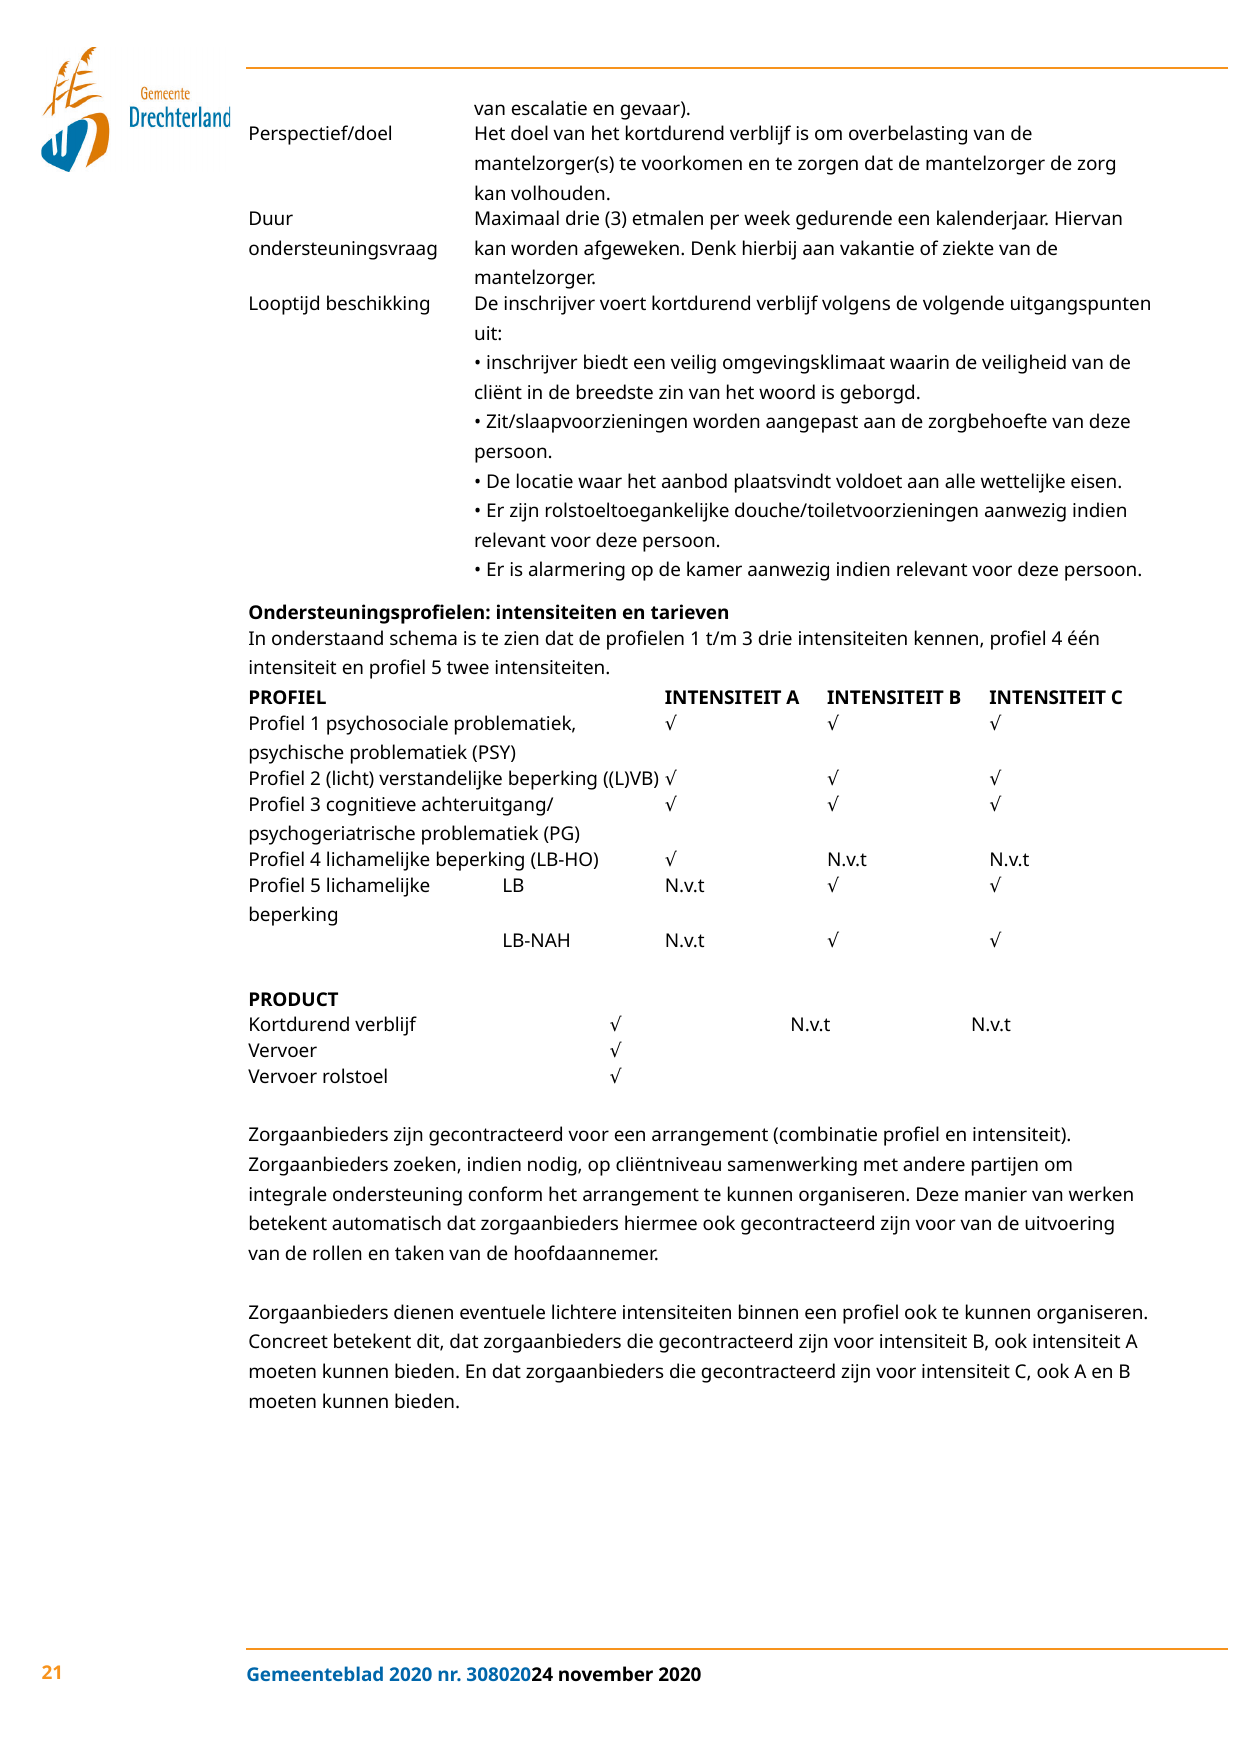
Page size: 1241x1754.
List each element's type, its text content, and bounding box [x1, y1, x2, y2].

table_cell De inschrijver voert kortdurend verblijf volgens de volgende uitgangspunten uit: • inschrijver biedt een veilig omgevingsklimaat waarin de veiligheid van de cliënt in de breedste zin van het woord is geborgd. • Zit/slaapvoorzieningen worden aangepast aan de zorgbehoefte van deze persoon. • De locatie waar het aanbod plaatsvindt voldoet aan alle wettelijke eisen. • Er zijn rolstoeltoegankelijke douche/toiletvoorzieningen aanwezig indien relevant voor deze persoon. • Er is alarmering op de kamer aanwezig indien relevant voor deze persoon. [474, 290, 1152, 582]
table_cell Maximaal drie (3) etmalen per week gedurende een kalenderjaar. Hiervan kan worden afgeweken. Denk hierbij aan vakantie of ziekte van de mantelzorger. [474, 205, 1152, 290]
table_cell LB [502, 872, 664, 927]
table_cell √ [989, 765, 1152, 791]
table_cell [790, 1037, 971, 1063]
table_cell [248, 927, 502, 953]
text Zorgaanbieders zijn gecontracteerd voor een arrangement (combinatie profiel en intensiteit). Zorgaanbieders zoeken, indien nodig, op cliëntniveau samenwerking met andere partijen om integrale ondersteuning conform het arrangement te kunnen organiseren. Deze manier van werken betekent automatisch dat zorgaanbieders hiermee ook gecontracteerd zijn voor van de uitvoering van de rollen en taken van de hoofdaannemer. [248, 1122, 1152, 1266]
table_header PRODUCT [248, 986, 1152, 1012]
table_cell √ [989, 710, 1152, 765]
table_cell √ [609, 1012, 790, 1037]
table_cell van escalatie en gevaar). [474, 95, 1152, 121]
table_header PROFIEL [248, 684, 664, 710]
table_cell √ [827, 710, 989, 765]
table_cell Profiel 2 (licht) verstandelijke beperking ((L)VB) [248, 765, 664, 791]
table_cell N.v.t [665, 927, 827, 953]
table_cell √ [609, 1063, 790, 1089]
table_cell N.v.t [790, 1012, 971, 1037]
text In onderstaand schema is te zien dat de profielen 1 t/m 3 drie intensiteiten kennen, profiel 4 één intensiteit en profiel 5 twee intensiteiten. [248, 625, 1152, 680]
picture [226, 115, 231, 124]
table_cell Profiel 4 lichamelijke beperking (LB-HO) [248, 846, 664, 872]
table_cell N.v.t [989, 846, 1152, 872]
table_cell √ [989, 872, 1152, 927]
table_cell √ [665, 846, 827, 872]
table_cell √ [827, 872, 989, 927]
table_cell [971, 1063, 1152, 1089]
text Zorgaanbieders dienen eventuele lichtere intensiteiten binnen een profiel ook te kunnen organiseren. Concreet betekent dit, dat zorgaanbieders die gecontracteerd zijn voor intensiteit B, ook intensiteit A moeten kunnen bieden. En dat zorgaanbieders die gecontracteerd zijn voor intensiteit C, ook A en B moeten kunnen bieden. [248, 1299, 1152, 1413]
table_header INTENSITEIT B [827, 684, 989, 710]
table_cell √ [989, 927, 1152, 953]
table_cell √ [827, 765, 989, 791]
table_cell [248, 95, 474, 121]
table_cell √ [665, 710, 827, 765]
table_cell √ [827, 791, 989, 846]
table_cell √ [665, 765, 827, 791]
table_header INTENSITEIT A [665, 684, 827, 710]
table_cell √ [827, 927, 989, 953]
table_cell Kortdurend verblijf [248, 1012, 609, 1037]
table_header INTENSITEIT C [989, 684, 1152, 710]
table_cell [971, 1037, 1152, 1063]
table_cell [790, 1063, 971, 1089]
text Ondersteuningsprofielen: intensiteiten en tarieven [248, 599, 1152, 625]
table_cell Profiel 3 cognitieve achteruitgang/ psychogeriatrische problematiek (PG) [248, 791, 664, 846]
table_cell Vervoer rolstoel [248, 1063, 609, 1089]
table_cell LB-NAH [502, 927, 664, 953]
table_cell Profiel 5 lichamelijke beperking [248, 872, 502, 927]
picture [41, 158, 64, 172]
table_cell √ [665, 791, 827, 846]
table_cell Profiel 1 psychosociale problematiek, psychische problematiek (PSY) [248, 710, 664, 765]
table_cell Het doel van het kortdurend verblijf is om overbelasting van de mantelzorger(s) te voorkomen en te zorgen dat de mantelzorger de zorg kan volhouden. [474, 121, 1152, 205]
table_cell √ [609, 1037, 790, 1063]
table_cell N.v.t [827, 846, 989, 872]
table_cell √ [989, 791, 1152, 846]
table_cell Duur ondersteuningsvraag [248, 205, 474, 290]
picture [41, 47, 231, 172]
table_cell Vervoer [248, 1037, 609, 1063]
table_cell Looptijd beschikking [248, 290, 474, 582]
table_cell N.v.t [971, 1012, 1152, 1037]
table_cell N.v.t [665, 872, 827, 927]
table_cell Perspectief/doel [248, 121, 474, 205]
